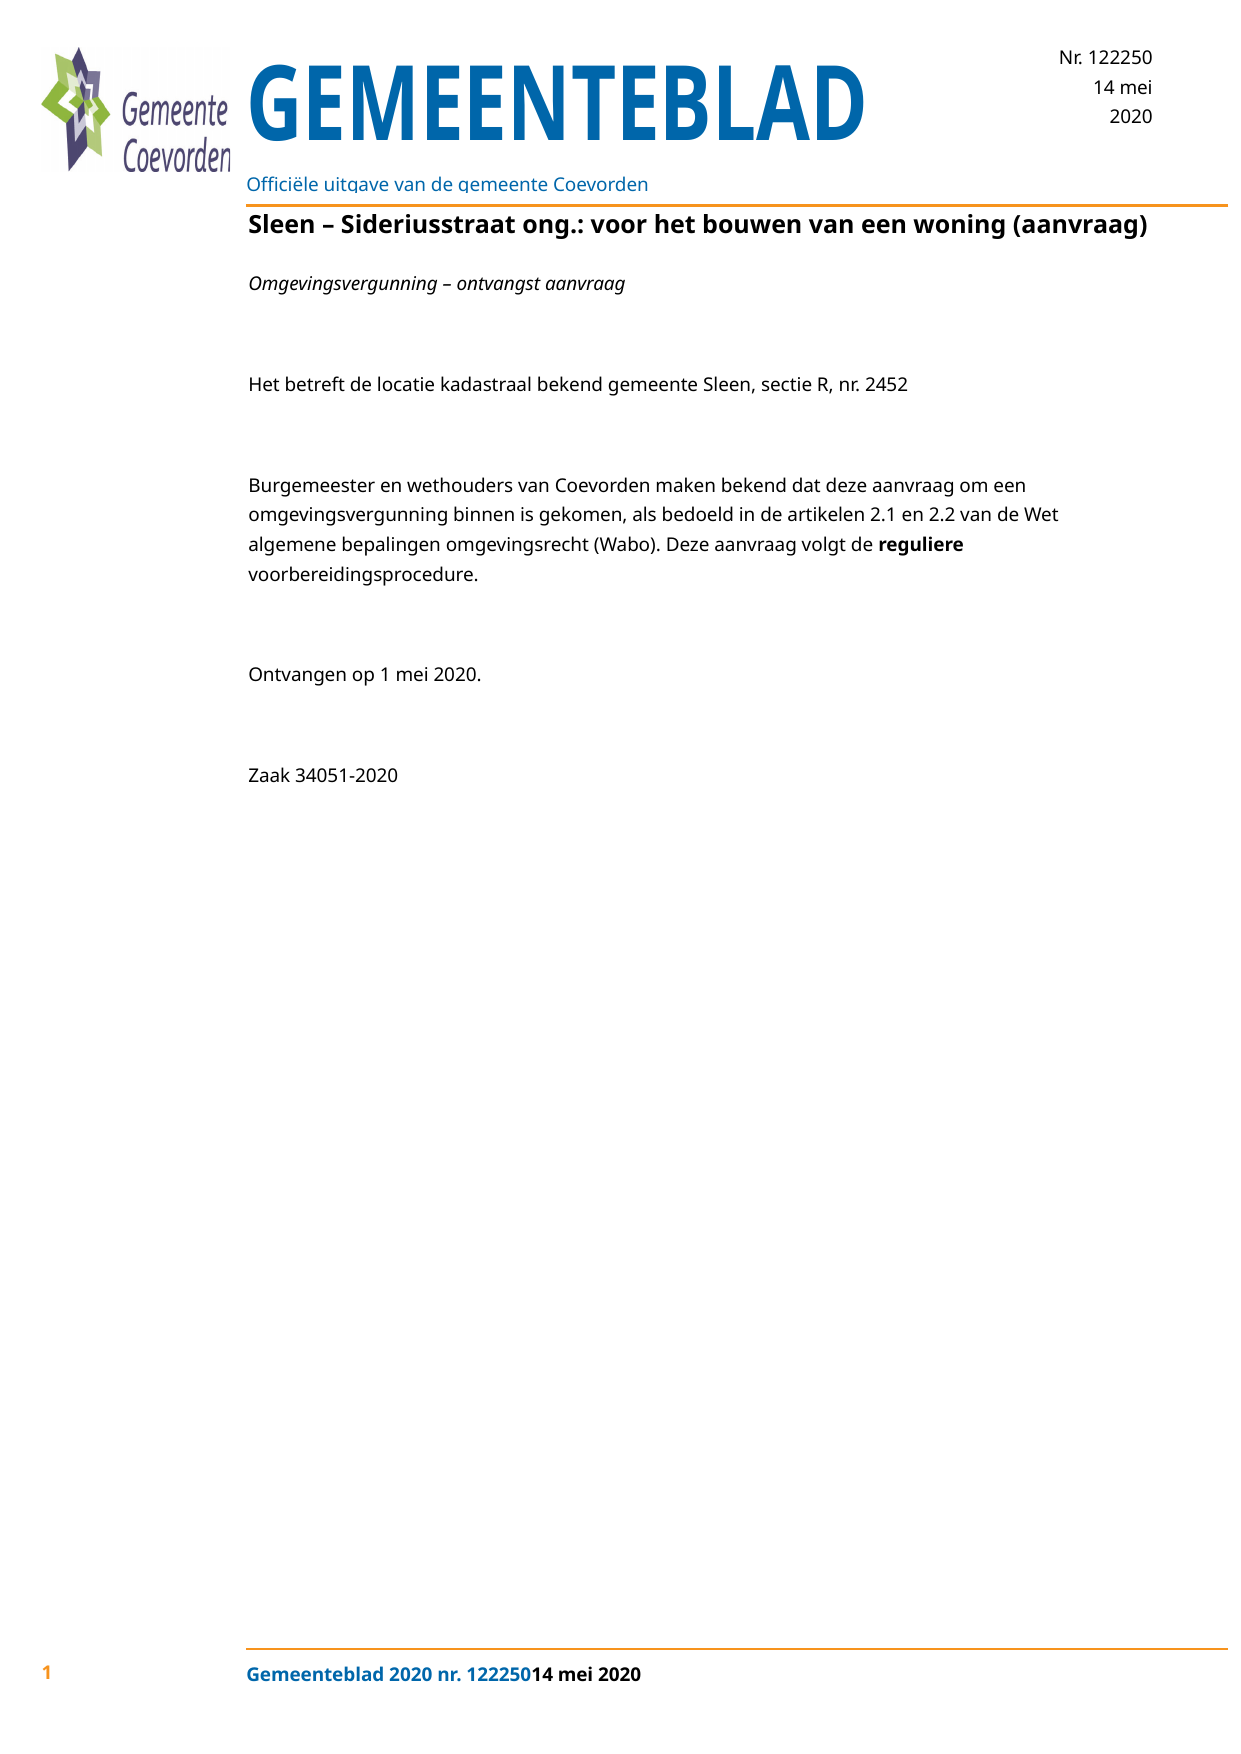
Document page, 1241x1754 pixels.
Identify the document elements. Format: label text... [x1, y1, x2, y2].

text Omgevingsvergunning – ontvangst aanvraag [248, 270, 1152, 296]
text Burgemeester en wethouders van Coevorden maken bekend dat deze aanvraag om een omgevingsvergunning binnen is gekomen, als bedoeld in de artikelen 2.1 en 2.2 van de Wet algemene bepalingen omgevingsrecht (Wabo). Deze aanvraag volgt de reguliere voorbereidingsprocedure. [248, 472, 1152, 586]
text Zaak 34051-2020 [248, 762, 1152, 788]
text Sleen – Sideriusstraat ong.: voor het bouwen van een woning (aanvraag) [248, 207, 1152, 241]
text Ontvangen op 1 mei 2020. [248, 662, 1152, 687]
text Het betreft de locatie kadastraal bekend gemeente Sleen, sectie R, nr. 2452 [248, 371, 1152, 397]
picture [41, 47, 231, 172]
